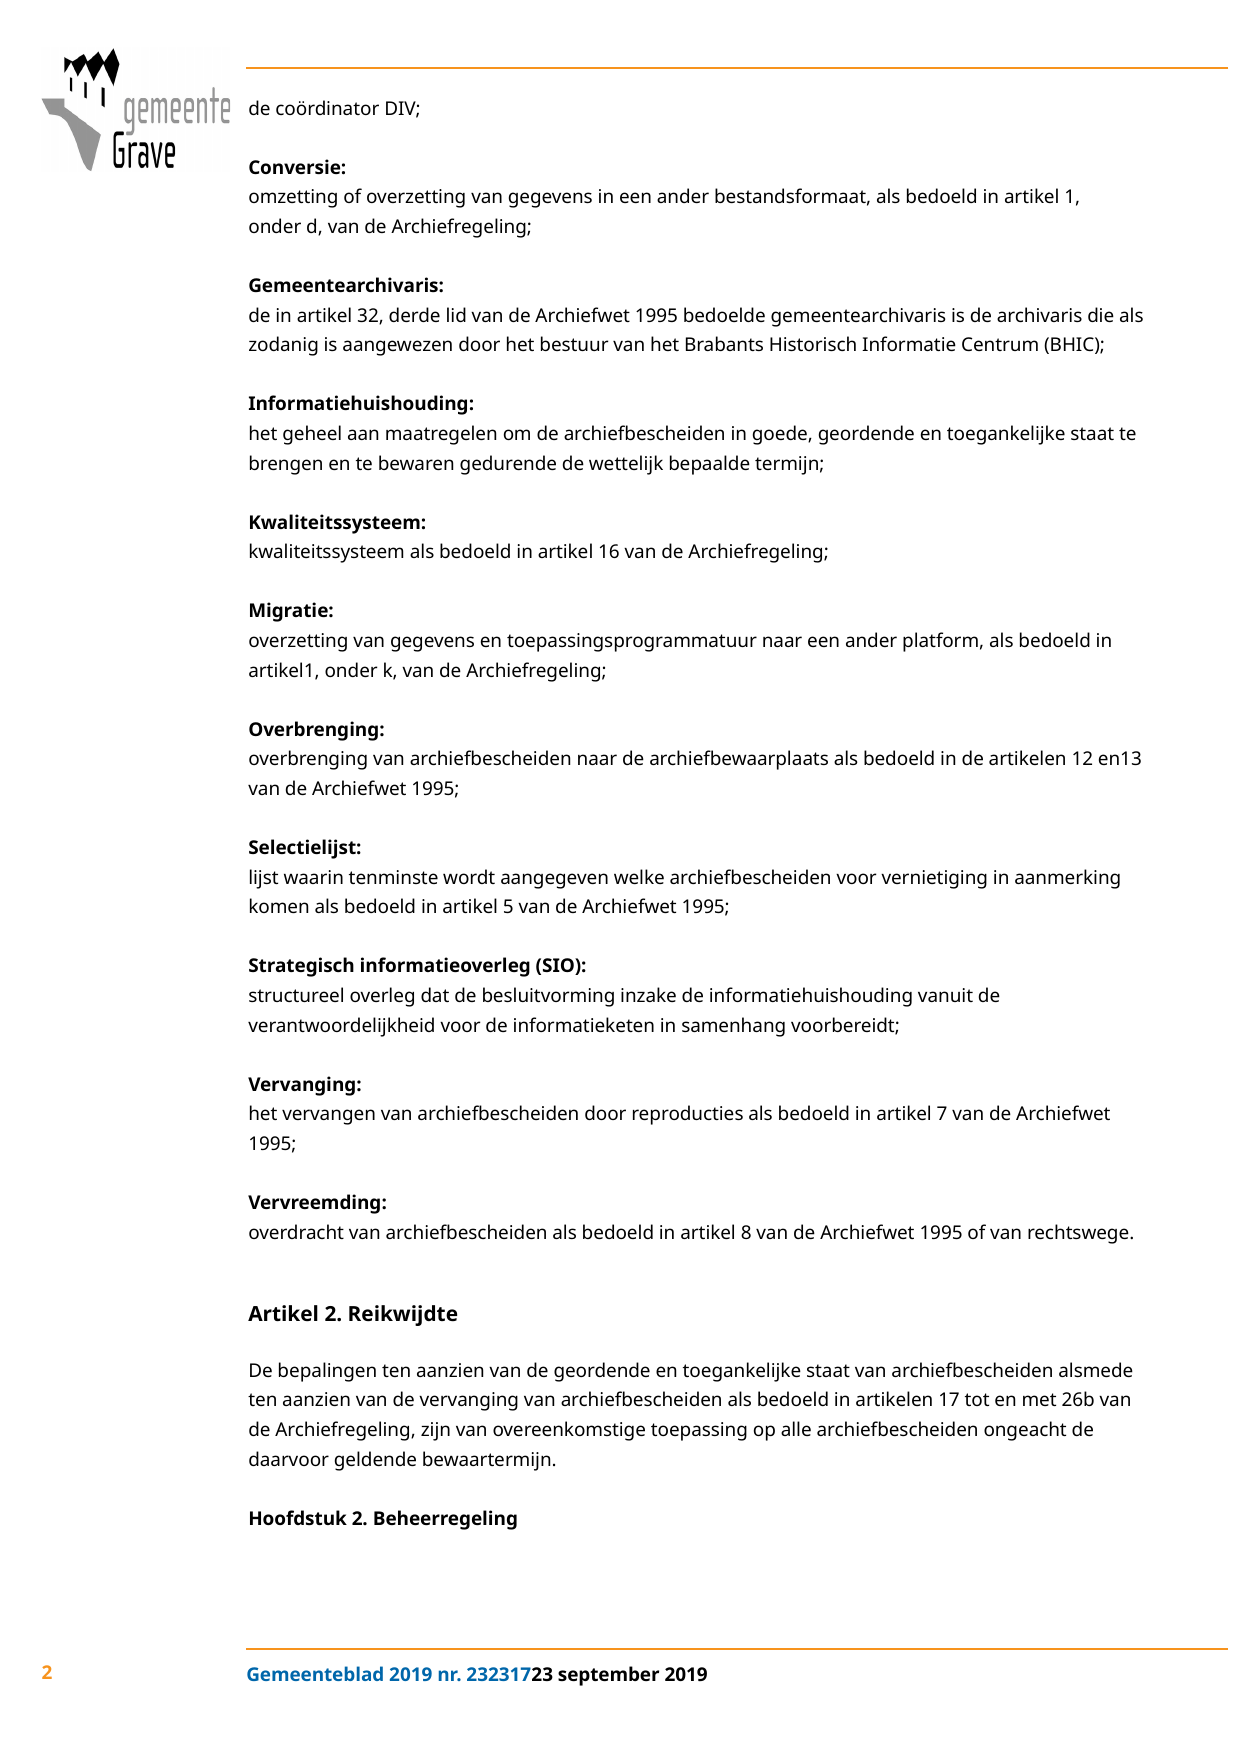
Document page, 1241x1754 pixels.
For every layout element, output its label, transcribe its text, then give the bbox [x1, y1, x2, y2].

text structureel overleg dat de besluitvorming inzake de informatiehuishouding vanuit de verantwoordelijkheid voor de informatieketen in samenhang voorbereidt; [248, 982, 1152, 1038]
text overdracht van archiefbescheiden als bedoeld in artikel 8 van de Archiefwet 1995 of van rechtswege. [248, 1219, 1152, 1245]
text Selectielijst: [248, 834, 1152, 860]
text het vervangen van archiefbescheiden door reproducties als bedoeld in artikel 7 van de Archiefwet 1995; [248, 1101, 1152, 1156]
text omzetting of overzetting van gegevens in een ander bestandsformaat, als bedoeld in artikel 1, [248, 183, 1152, 209]
text Vervreemding: [248, 1189, 1152, 1215]
text Conversie: [248, 154, 1152, 180]
text overzetting van gegevens en toepassingsprogrammatuur naar een ander platform, als bedoeld in artikel1, onder k, van de Archiefregeling; [248, 627, 1152, 683]
text onder d, van de Archiefregeling; [248, 213, 1152, 239]
text Migratie: [248, 598, 1152, 623]
text kwaliteitssysteem als bedoeld in artikel 16 van de Archiefregeling; [248, 538, 1152, 564]
picture [41, 47, 231, 172]
text De bepalingen ten aanzien van de geordende en toegankelijke staat van archiefbescheiden alsmede ten aanzien van de vervanging van archiefbescheiden als bedoeld in artikelen 17 tot en met 26b van de Archiefregeling, zijn van overeenkomstige toepassing op alle archiefbescheiden ongeacht de daarvoor geldende bewaartermijn. [248, 1357, 1152, 1471]
text de coördinator DIV; [248, 95, 1152, 121]
text Hoofdstuk 2. Beheerregeling [248, 1505, 1152, 1531]
text overbrenging van archiefbescheiden naar de archiefbewaarplaats als bedoeld in de artikelen 12 en13 van de Archiefwet 1995; [248, 746, 1152, 801]
text Informatiehuishouding: [248, 391, 1152, 416]
text lijst waarin tenminste wordt aangegeven welke archiefbescheiden voor vernietiging in aanmerking komen als bedoeld in artikel 5 van de Archiefwet 1995; [248, 864, 1152, 919]
text Gemeentearchivaris: [248, 272, 1152, 298]
text de in artikel 32, derde lid van de Archiefwet 1995 bedoelde gemeentearchivaris is de archivaris die als zodanig is aangewezen door het bestuur van het Brabants Historisch Informatie Centrum (BHIC); [248, 302, 1152, 357]
text Kwaliteitssysteem: [248, 509, 1152, 535]
text Artikel 2. Reikwijdte [248, 1299, 1152, 1327]
text Strategisch informatieoverleg (SIO): [248, 953, 1152, 978]
text Vervanging: [248, 1071, 1152, 1097]
text het geheel aan maatregelen om de archiefbescheiden in goede, geordende en toegankelijke staat te brengen en te bewaren gedurende de wettelijk bepaalde termijn; [248, 420, 1152, 476]
text Overbrenging: [248, 716, 1152, 742]
